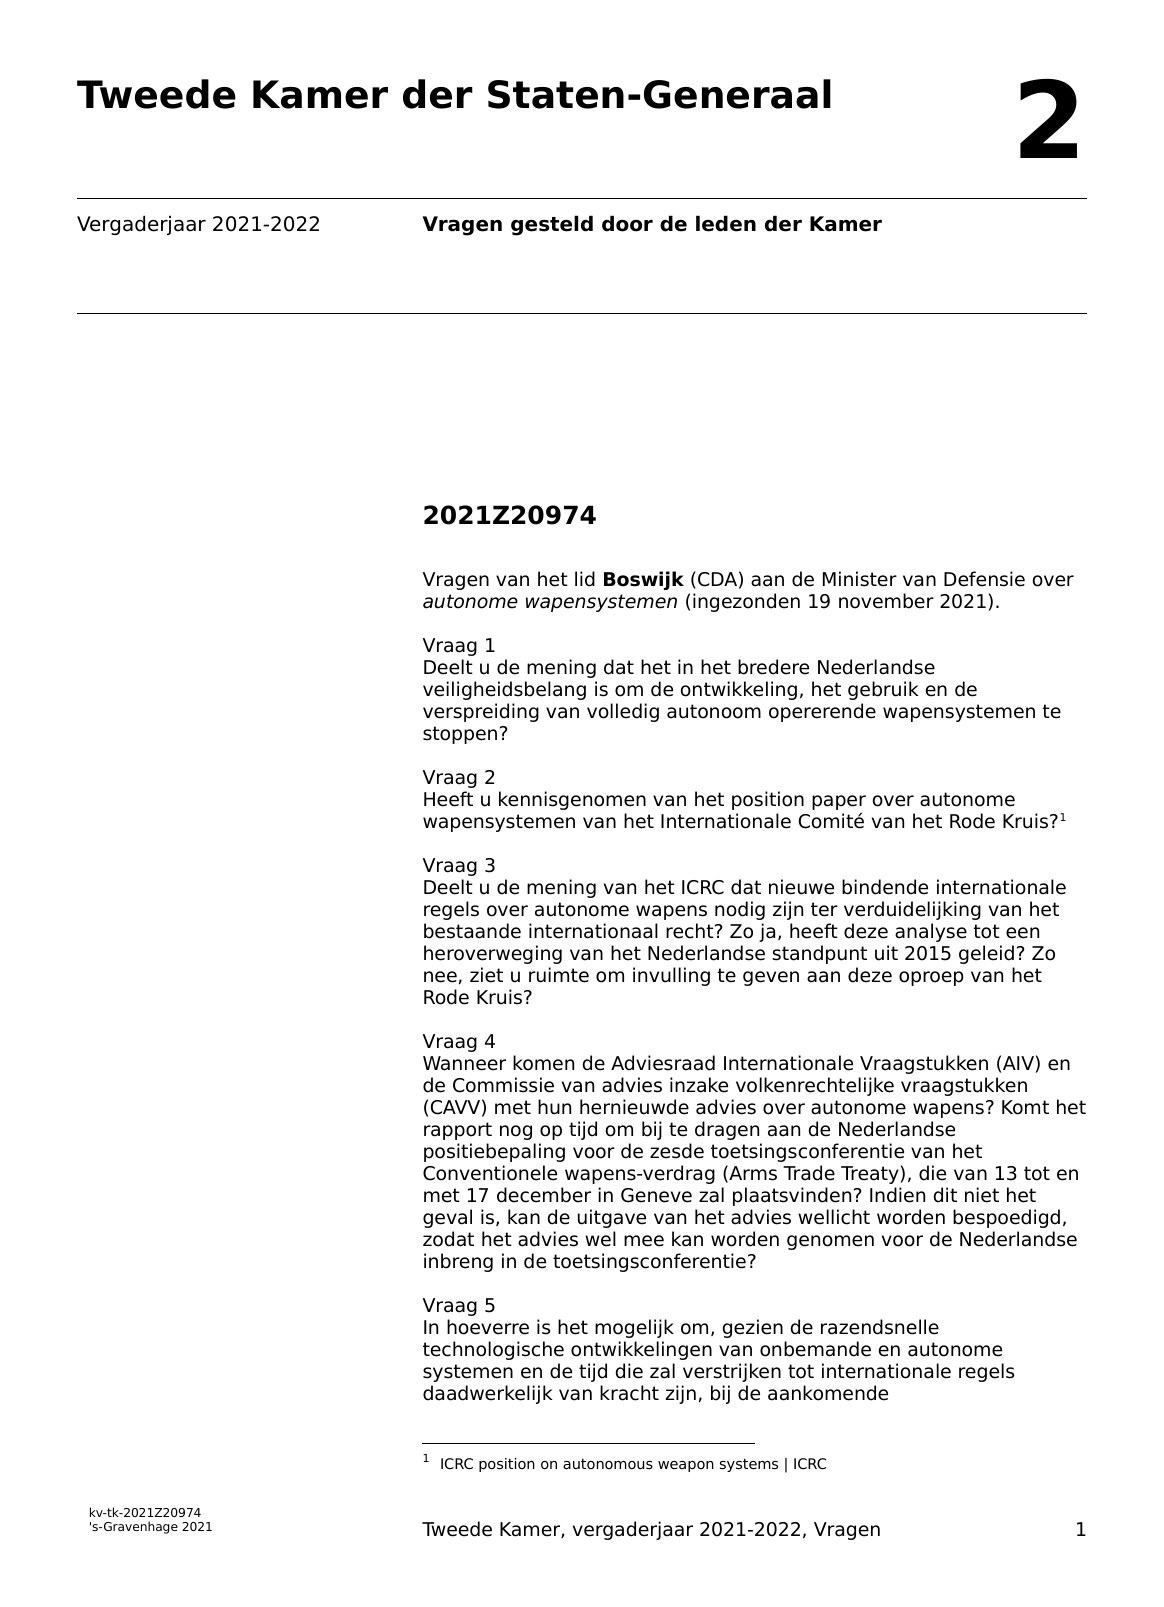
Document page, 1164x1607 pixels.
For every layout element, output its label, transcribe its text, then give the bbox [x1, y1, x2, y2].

table_header 2 [886, 59, 1087, 198]
text Vraag 3 [422, 855, 1087, 877]
text ICRC position on autonomous weapon systems | ICRC [422, 1452, 1087, 1474]
text Vragen van het lid Boswijk (CDA) aan de Minister van Defensie over autonome wapensystemen (ingezonden 19 november 2021). [422, 569, 1087, 613]
text kv-tk-2021Z20974 [88, 1506, 323, 1520]
text Deelt u de mening dat het in het bredere Nederlandse veiligheidsbelang is om de ontwikkeling, het gebruik en de verspreiding van volledig autonoom opererende wapensystemen te stoppen? [422, 657, 1087, 745]
text Heeft u kennisgenomen van het position paper over autonome wapensystemen van het Internationale Comité van het Rode Kruis? [422, 789, 1087, 833]
text Vraag 1 [422, 635, 1087, 657]
text 2021Z20974 [422, 501, 1087, 531]
text Vraag 2 [422, 767, 1087, 789]
text Vraag 5 [422, 1295, 1087, 1317]
table_cell Vragen gesteld door de leden der Kamer [422, 199, 1087, 313]
text In hoeverre is het mogelijk om, gezien de razendsnelle technologische ontwikkelingen van onbemande en autonome systemen en de tijd die zal verstrijken tot internationale regels daadwerkelijk van kracht zijn, bij de aankomende [422, 1317, 1087, 1405]
table_cell Vergaderjaar 2021-2022 [77, 199, 422, 313]
text Wanneer komen de Adviesraad Internationale Vraagstukken (AIV) en de Commissie van advies inzake volkenrechtelijke vraagstukken (CAVV) met hun hernieuwde advies over autonome wapens? Komt het rapport nog op tijd om bij te dragen aan de Nederlandse positiebepaling voor de zesde toetsings­conferentie van het Conventionele wapens-verdrag (Arms Trade Treaty), die van 13 tot en met 17 december in Geneve zal plaatsvinden? Indien dit niet het geval is, kan de uitgave van het advies wellicht worden bespoedigd, zodat het advies wel mee kan worden genomen voor de Nederlandse inbreng in de toetsingsconferentie? [422, 1053, 1087, 1273]
text 's-Gravenhage 2021 [88, 1520, 323, 1534]
text Deelt u de mening van het ICRC dat nieuwe bindende internationale regels over autonome wapens nodig zijn ter verduidelijking van het bestaande internationaal recht? Zo ja, heeft deze analyse tot een heroverweging van het Nederlandse standpunt uit 2015 geleid? Zo nee, ziet u ruimte om invulling te geven aan deze oproep van het Rode Kruis? [422, 877, 1087, 1009]
text Vraag 4 [422, 1031, 1087, 1053]
table_header Tweede Kamer der Staten-Generaal [77, 59, 886, 198]
